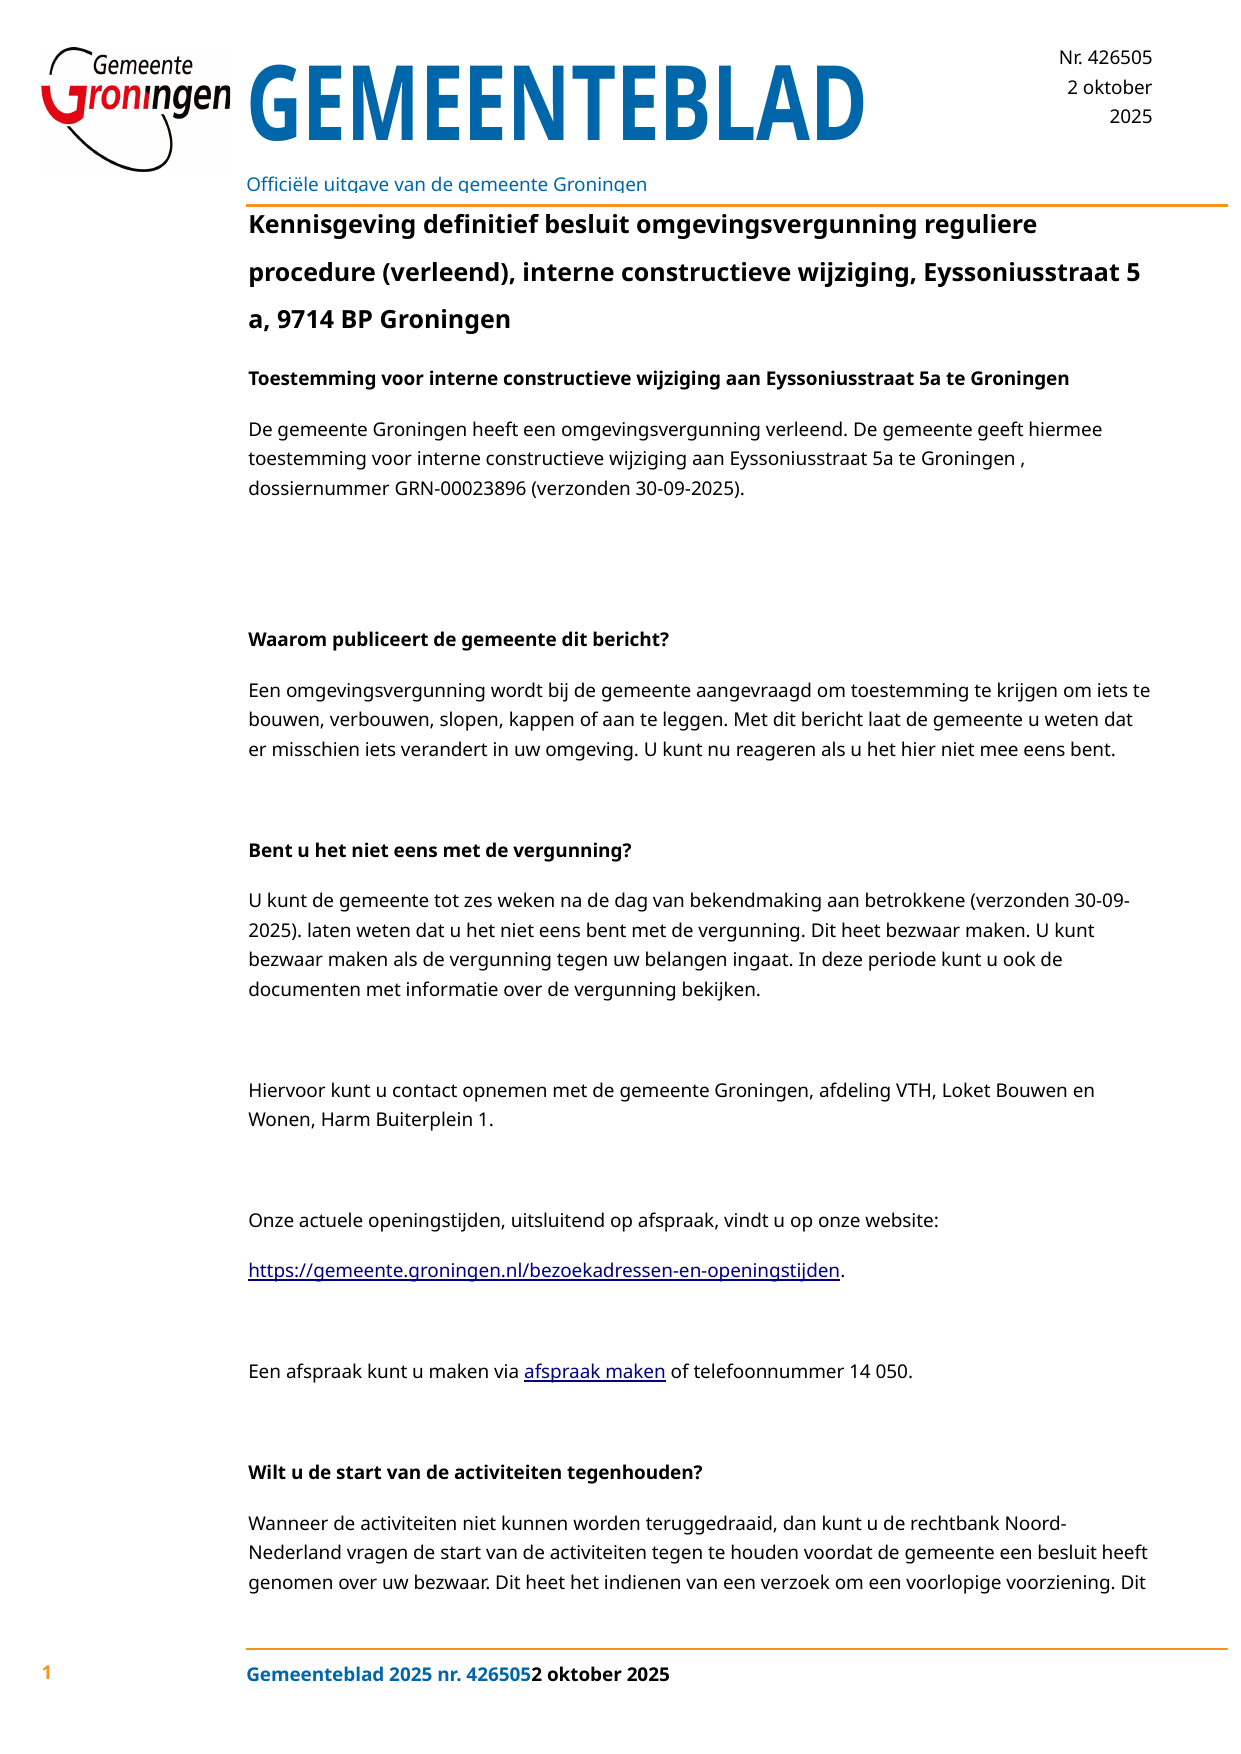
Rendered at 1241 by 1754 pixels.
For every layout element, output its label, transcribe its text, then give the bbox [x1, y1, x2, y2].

text Een omgevingsvergunning wordt bij de gemeente aangevraagd om toestemming te krijgen om iets te bouwen, verbouwen, slopen, kappen of aan te leggen. Met dit bericht laat de gemeente u weten dat er misschien iets verandert in uw omgeving. U kunt nu reageren als u het hier niet mee eens bent. [248, 677, 1152, 762]
text Waarom publiceert de gemeente dit bericht? [248, 626, 1152, 652]
text https://gemeente.groningen.nl/bezoekadressen-en-openingstijden. [248, 1258, 1152, 1283]
text Een afspraak kunt u maken via afspraak maken of telefoonnummer 14 050. [248, 1358, 1152, 1384]
text Hiervoor kunt u contact opnemen met de gemeente Groningen, afdeling VTH, Loket Bouwen en Wonen, Harm Buiterplein 1. [248, 1077, 1152, 1132]
picture [41, 47, 231, 172]
text Kennisgeving definitief besluit omgevingsvergunning reguliere procedure (verleend), interne constructieve wijziging, Eyssoniusstraat 5 a, 9714 BP Groningen [248, 207, 1152, 336]
text Wilt u de start van de activiteiten tegenhouden? [248, 1459, 1152, 1485]
text U kunt de gemeente tot zes weken na de dag van bekendmaking aan betrokkene (verzonden 30-09-2025). laten weten dat u het niet eens bent met de vergunning. Dit heet bezwaar maken. U kunt bezwaar maken als de vergunning tegen uw belangen ingaat. In deze periode kunt u ook de documenten met informatie over de vergunning bekijken. [248, 887, 1152, 1002]
text Onze actuele openingstijden, uitsluitend op afspraak, vindt u op onze website: [248, 1207, 1152, 1233]
text Toestemming voor interne constructieve wijziging aan Eyssoniusstraat 5a te Groningen [248, 366, 1152, 391]
text Wanneer de activiteiten niet kunnen worden teruggedraaid, dan kunt u de rechtbank Noord-Nederland vragen de start van de activiteiten tegen te houden voordat de gemeente een besluit heeft genomen over uw bezwaar. Dit heet het indienen van een verzoek om een voorlopige voorziening. Dit [248, 1510, 1152, 1594]
text Bent u het niet eens met de vergunning? [248, 837, 1152, 862]
text De gemeente Groningen heeft een omgevingsvergunning verleend. De gemeente geeft hiermee toestemming voor interne constructieve wijziging aan Eyssoniusstraat 5a te Groningen , dossiernummer GRN-00023896 (verzonden 30-09-2025). [248, 416, 1152, 501]
